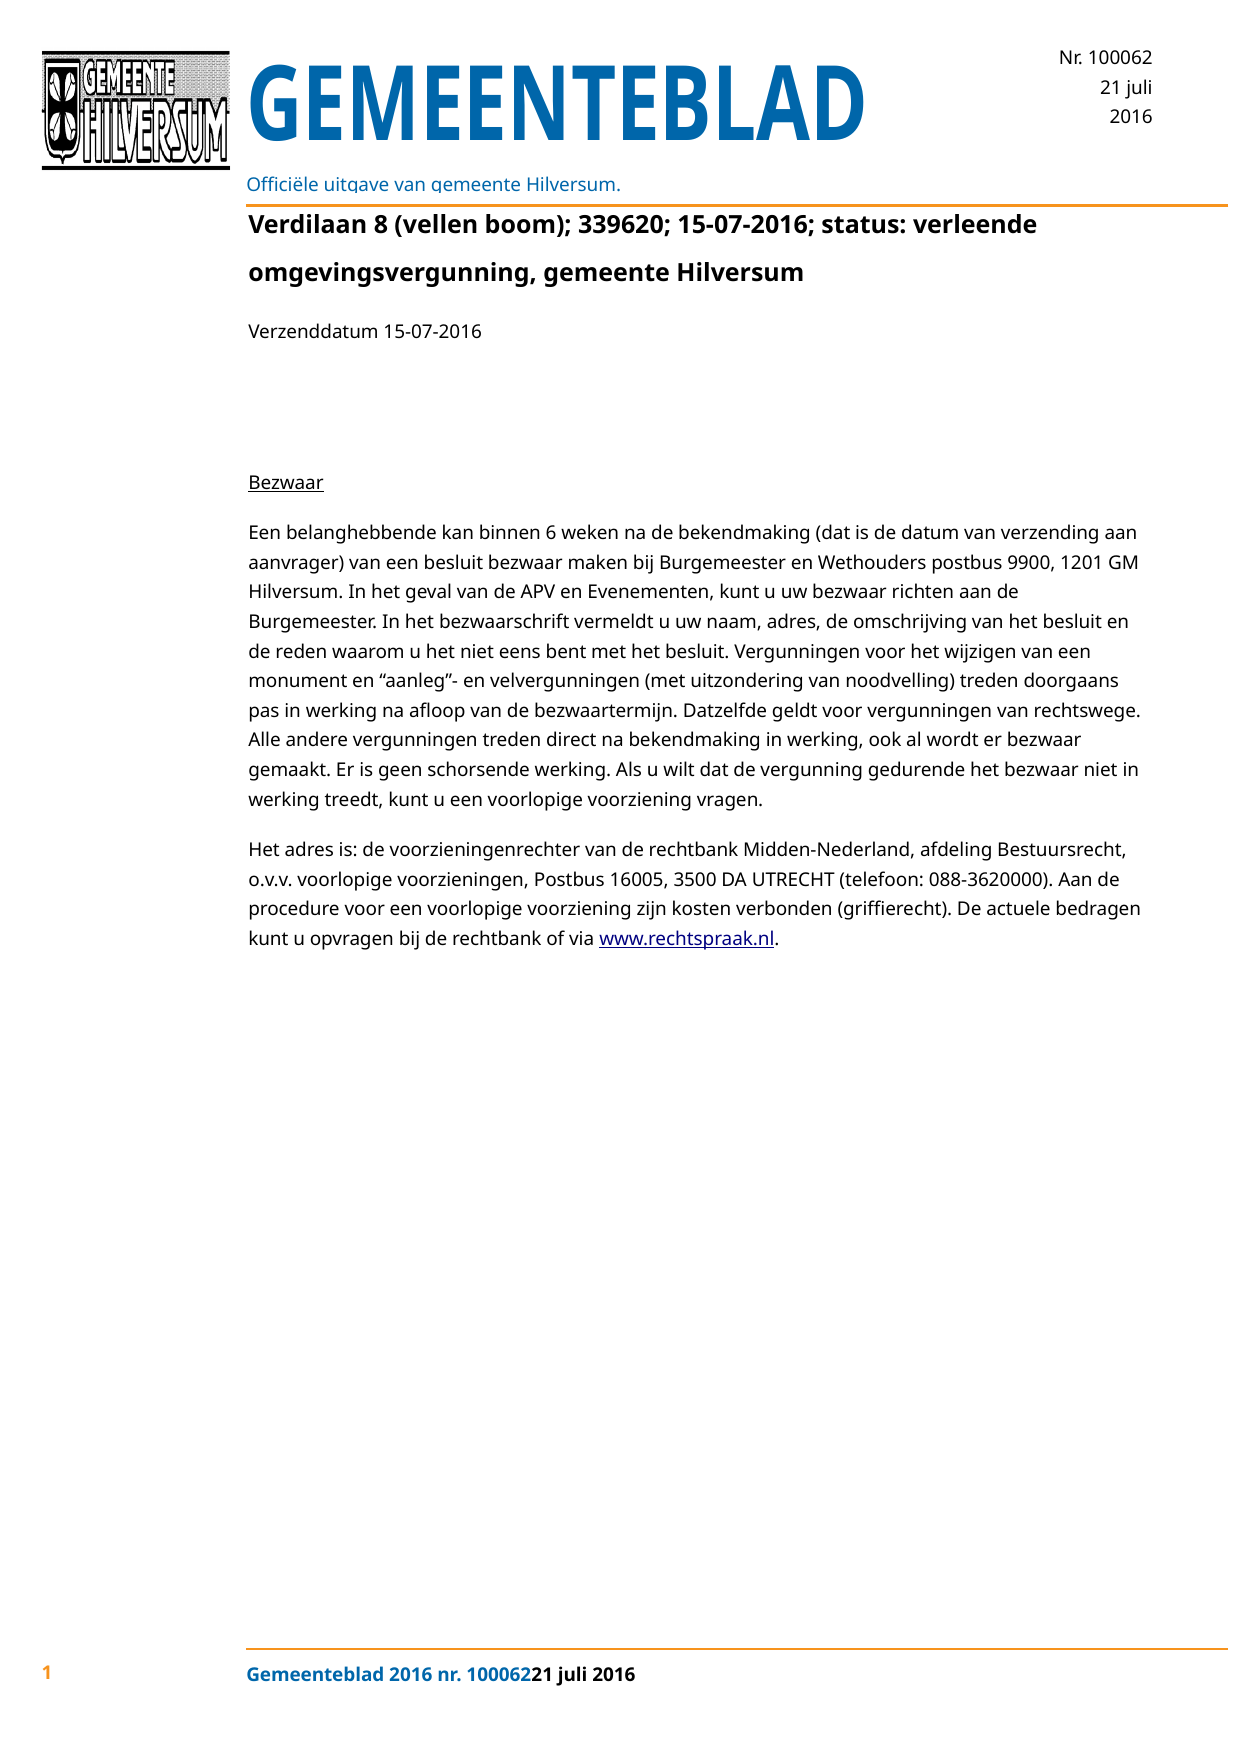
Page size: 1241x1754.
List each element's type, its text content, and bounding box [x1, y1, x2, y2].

text Verdilaan 8 (vellen boom); 339620; 15-07-2016; status: verleende omgevingsvergunning, gemeente Hilversum [248, 207, 1152, 288]
text Een belanghebbende kan binnen 6 weken na de bekendmaking (dat is de datum van verzending aan aanvrager) van een besluit bezwaar maken bij Burgemeester en Wethouders postbus 9900, 1201 GM Hilversum. In het geval van de APV en Evenementen, kunt u uw bezwaar richten aan de Burgemeester. In het bezwaarschrift vermeldt u uw naam, adres, de omschrijving van het besluit en de reden waarom u het niet eens bent met het besluit. Vergunningen voor het wijzigen van een monument en “aanleg”- en velvergunningen (met uitzondering van noodvelling) treden doorgaans pas in werking na afloop van de bezwaartermijn. Datzelfde geldt voor vergunningen van rechtswege. Alle andere vergunningen treden direct na bekendmaking in werking, ook al wordt er bezwaar gemaakt. Er is geen schorsende werking. Als u wilt dat de vergunning gedurende het bezwaar niet in werking treedt, kunt u een voorlopige voorziening vragen. [248, 519, 1152, 812]
picture [41, 47, 231, 172]
text Het adres is: de voorzieningenrechter van de rechtbank Midden-Nederland, afdeling Bestuursrecht, o.v.v. voorlopige voorzieningen, Postbus 16005, 3500 DA UTRECHT (telefoon: 088-3620000). Aan de procedure voor een voorlopige voorziening zijn kosten verbonden (griffierecht). De actuele bedragen kunt u opvragen bij de rechtbank of via www.rechtspraak.nl. [248, 836, 1152, 951]
text Verzenddatum 15-07-2016 [248, 318, 1152, 344]
text Bezwaar [248, 469, 1152, 495]
